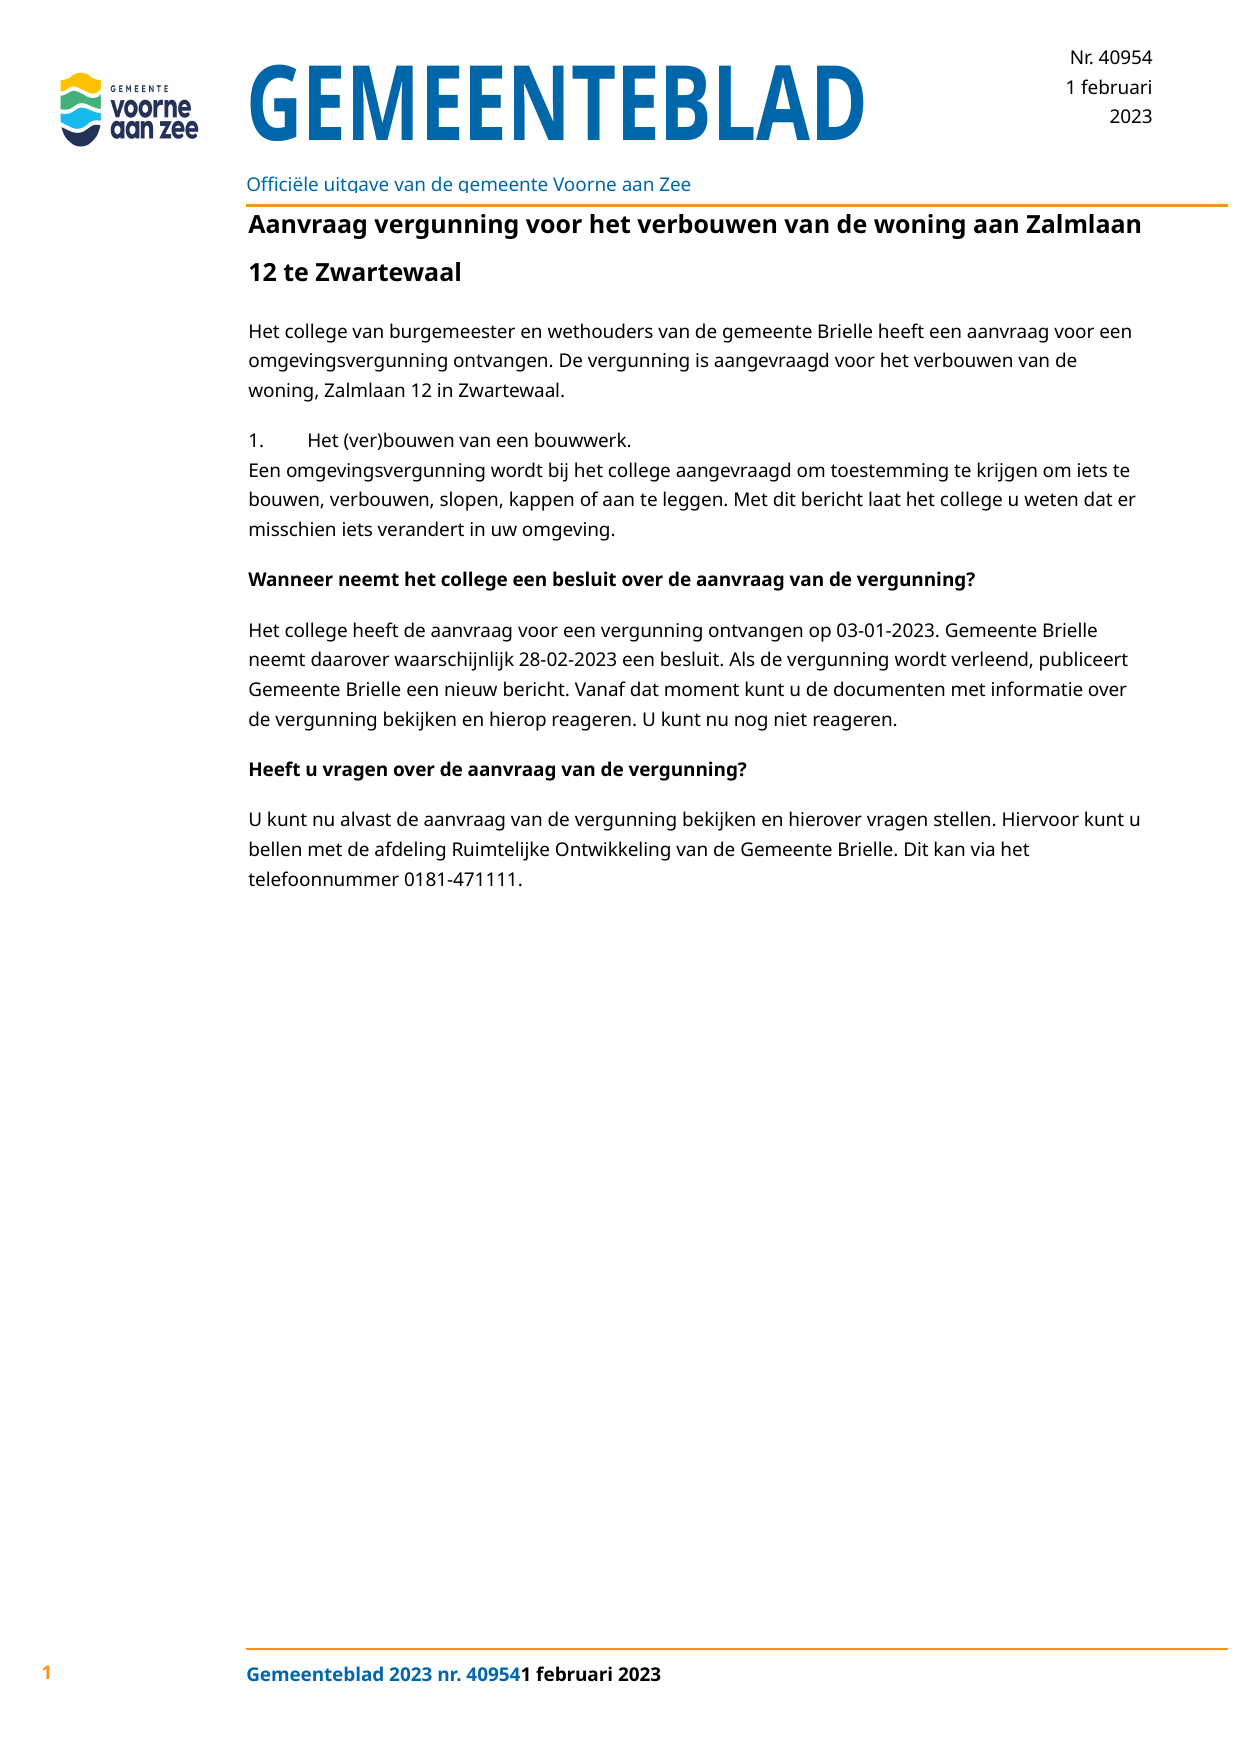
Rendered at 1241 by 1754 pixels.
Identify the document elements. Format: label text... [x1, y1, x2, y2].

text Het college heeft de aanvraag voor een vergunning ontvangen op 03-01-2023. Gemeente Brielle neemt daarover waarschijnlijk 28-02-2023 een besluit. Als de vergunning wordt verleend, publiceert Gemeente Brielle een nieuw bericht. Vanaf dat moment kunt u de documenten met informatie over de vergunning bekijken en hierop reageren. U kunt nu nog niet reageren. [248, 617, 1152, 732]
text U kunt nu alvast de aanvraag van de vergunning bekijken en hierover vragen stellen. Hiervoor kunt u bellen met de afdeling Ruimtelijke Ontwikkeling van de Gemeente Brielle. Dit kan via het telefoonnummer 0181-471111. [248, 807, 1152, 892]
text Het college van burgemeester en wethouders van de gemeente Brielle heeft een aanvraag voor een omgevingsvergunning ontvangen. De vergunning is aangevraagd voor het verbouwen van de woning, Zalmlaan 12 in Zwartewaal. [248, 318, 1152, 403]
list Het (ver)bouwen van een bouwwerk. [248, 427, 1152, 453]
text Aanvraag vergunning voor het verbouwen van de woning aan Zalmlaan 12 te Zwartewaal [248, 207, 1152, 288]
text Heeft u vragen over de aanvraag van de vergunning? [248, 756, 1152, 782]
text Wanneer neemt het college een besluit over de aanvraag van de vergunning? [248, 567, 1152, 592]
picture [41, 47, 231, 172]
text Een omgevingsvergunning wordt bij het college aangevraagd om toestemming te krijgen om iets te bouwen, verbouwen, slopen, kappen of aan te leggen. Met dit bericht laat het college u weten dat er misschien iets verandert in uw omgeving. [248, 457, 1152, 542]
